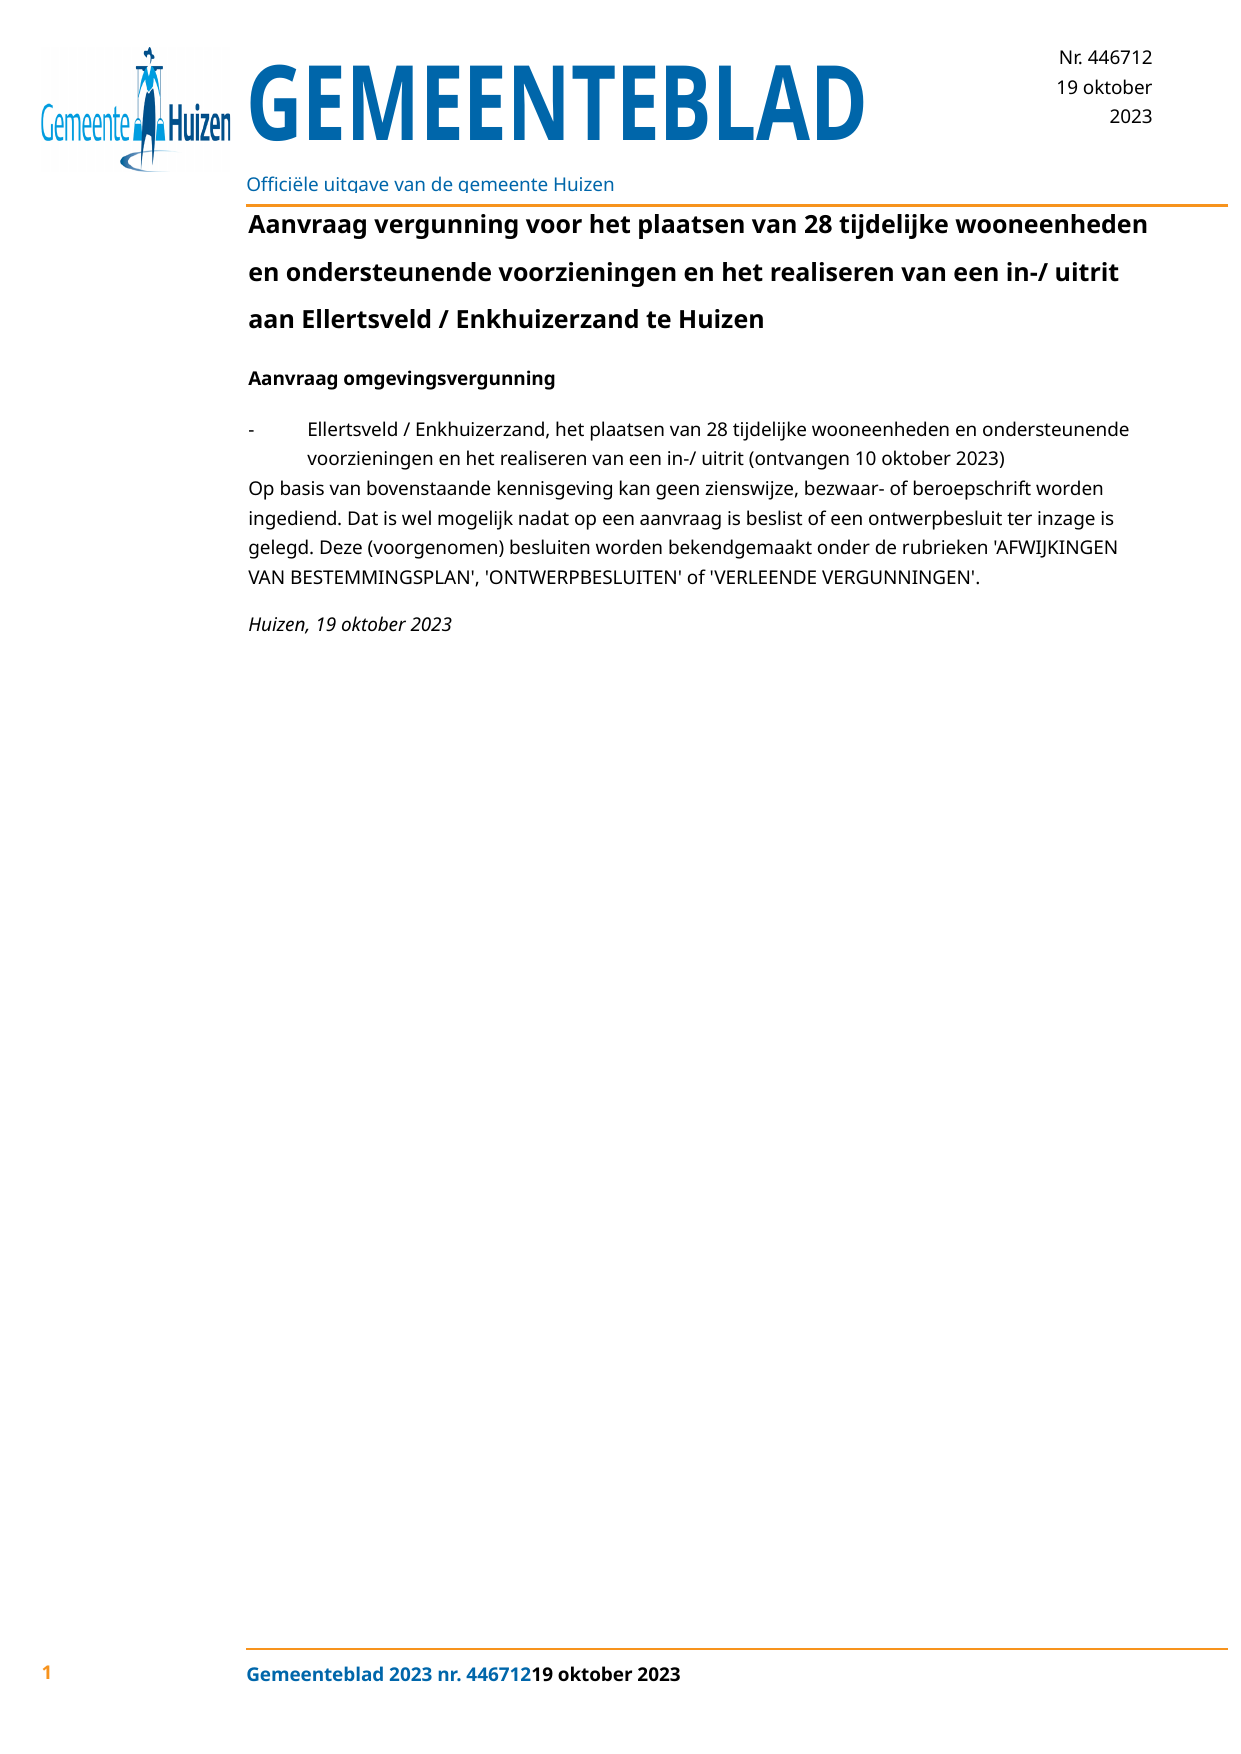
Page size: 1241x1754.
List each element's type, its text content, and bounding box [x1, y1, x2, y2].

text Huizen, 19 oktober 2023 [248, 612, 1152, 637]
picture [41, 47, 231, 172]
text Op basis van bovenstaande kennisgeving kan geen zienswijze, bezwaar- of beroepschrift worden ingediend. Dat is wel mogelijk nadat op een aanvraag is beslist of een ontwerpbesluit ter inzage is gelegd. Deze (voorgenomen) besluiten worden bekendgemaakt onder de rubrieken 'AFWIJKINGEN VAN BESTEMMINGSPLAN', 'ONTWERPBESLUITEN' of 'VERLEENDE VERGUNNINGEN'. [248, 475, 1152, 589]
text Aanvraag omgevingsvergunning [248, 366, 1152, 391]
list Ellertsveld / Enkhuizerzand, het plaatsen van 28 tijdelijke wooneenheden en ondersteunende voorzieningen en het realiseren van een in-/ uitrit (ontvangen 10 oktober 2023) [248, 416, 1152, 471]
text Aanvraag vergunning voor het plaatsen van 28 tijdelijke wooneenheden en ondersteunende voorzieningen en het realiseren van een in-/ uitrit aan Ellertsveld / Enkhuizerzand te Huizen [248, 207, 1152, 336]
